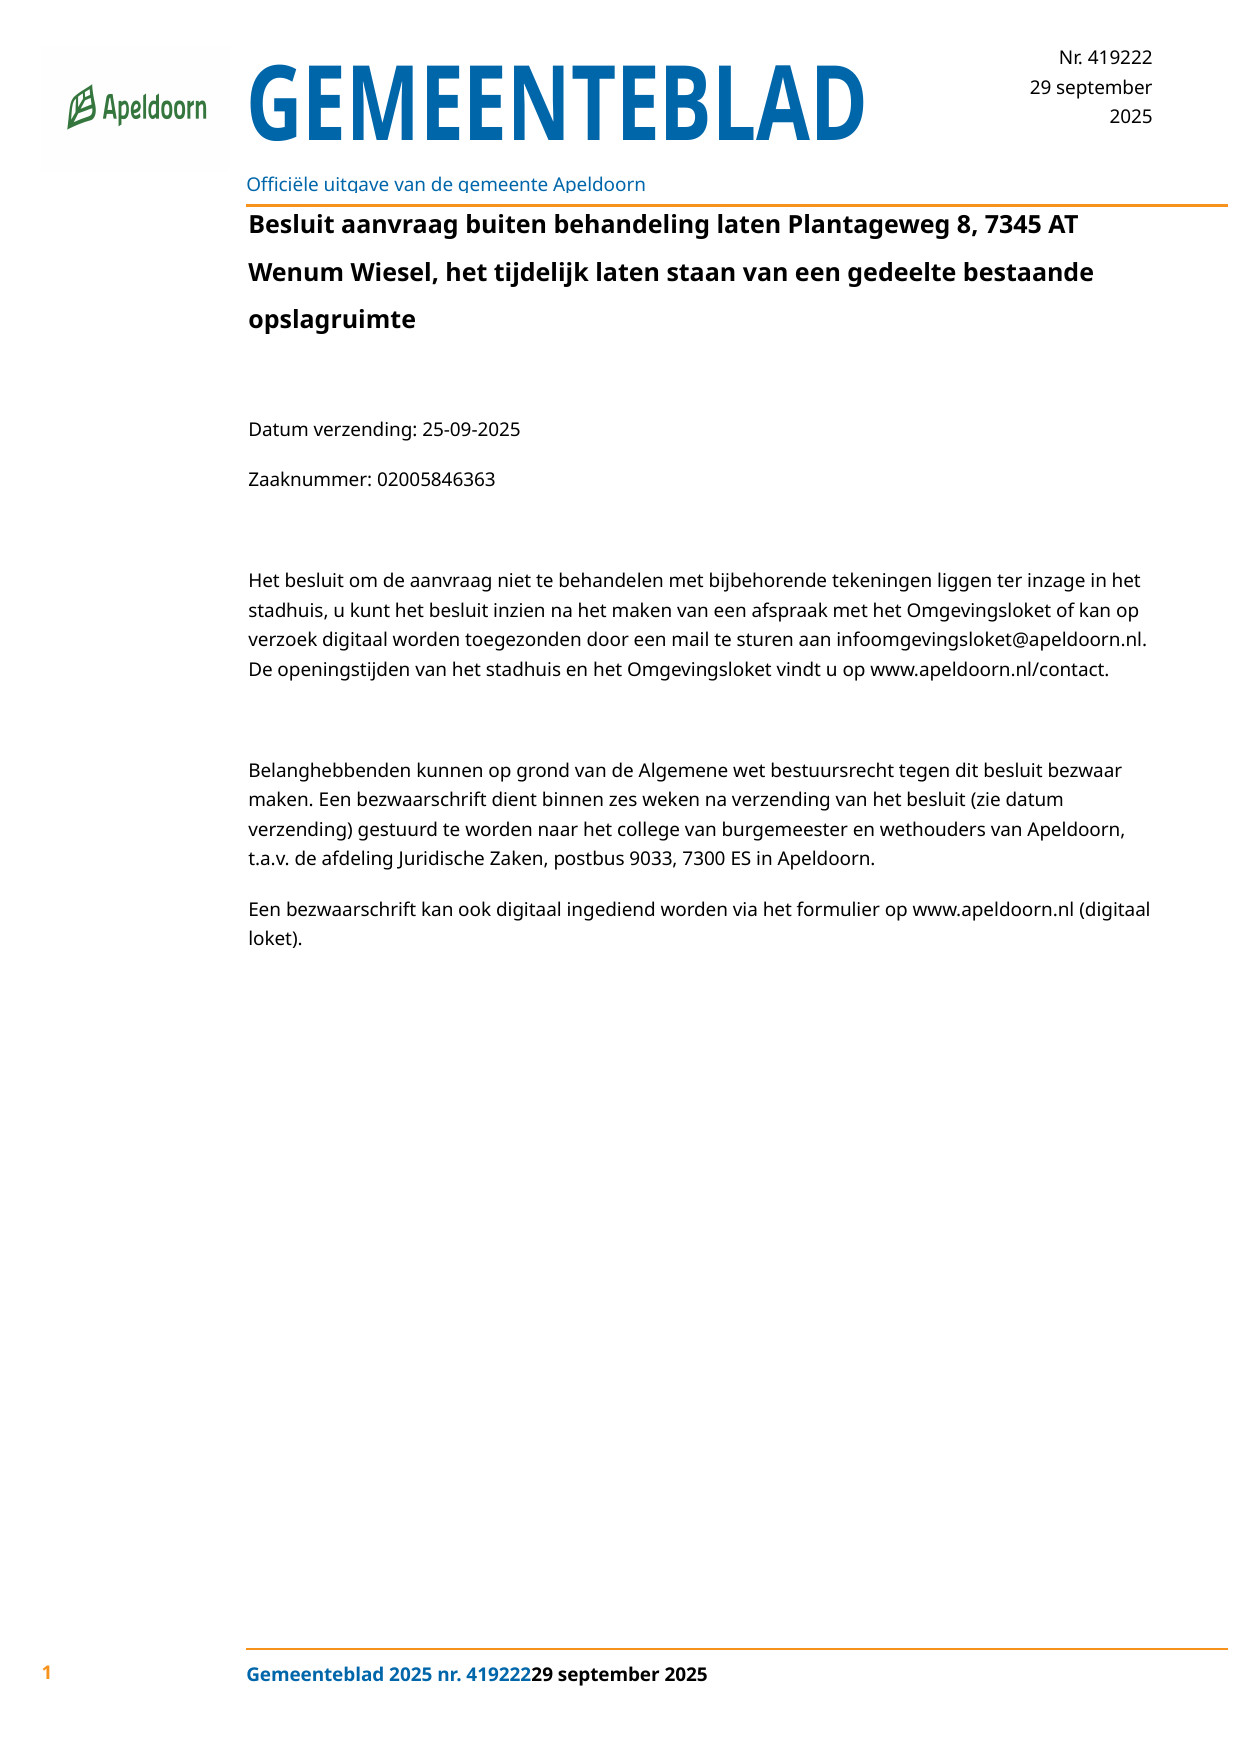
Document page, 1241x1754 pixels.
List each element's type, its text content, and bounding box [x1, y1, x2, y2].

text Belanghebbenden kunnen op grond van de Algemene wet bestuursrecht tegen dit besluit bezwaar maken. Een bezwaarschrift dient binnen zes weken na verzending van het besluit (zie datum verzending) gestuurd te worden naar het college van burgemeester en wethouders van Apeldoorn, t.a.v. de afdeling Juridische Zaken, postbus 9033, 7300 ES in Apeldoorn. [248, 757, 1152, 871]
text Zaaknummer: 02005846363 [248, 466, 1152, 492]
text Besluit aanvraag buiten behandeling laten Plantageweg 8, 7345 AT Wenum Wiesel, het tijdelijk laten staan van een gedeelte bestaande opslagruimte [248, 207, 1152, 336]
picture [41, 47, 231, 172]
text Datum verzending: 25-09-2025 [248, 416, 1152, 442]
text Het besluit om de aanvraag niet te behandelen met bijbehorende tekeningen liggen ter inzage in het stadhuis, u kunt het besluit inzien na het maken van een afspraak met het Omgevingsloket of kan op verzoek digitaal worden toegezonden door een mail te sturen aan infoomgevingsloket@apeldoorn.nl. De openingstijden van het stadhuis en het Omgevingsloket vindt u op www.apeldoorn.nl/contact. [248, 567, 1152, 682]
text Een bezwaarschrift kan ook digitaal ingediend worden via het formulier op www.apeldoorn.nl (digitaal loket). [248, 896, 1152, 951]
